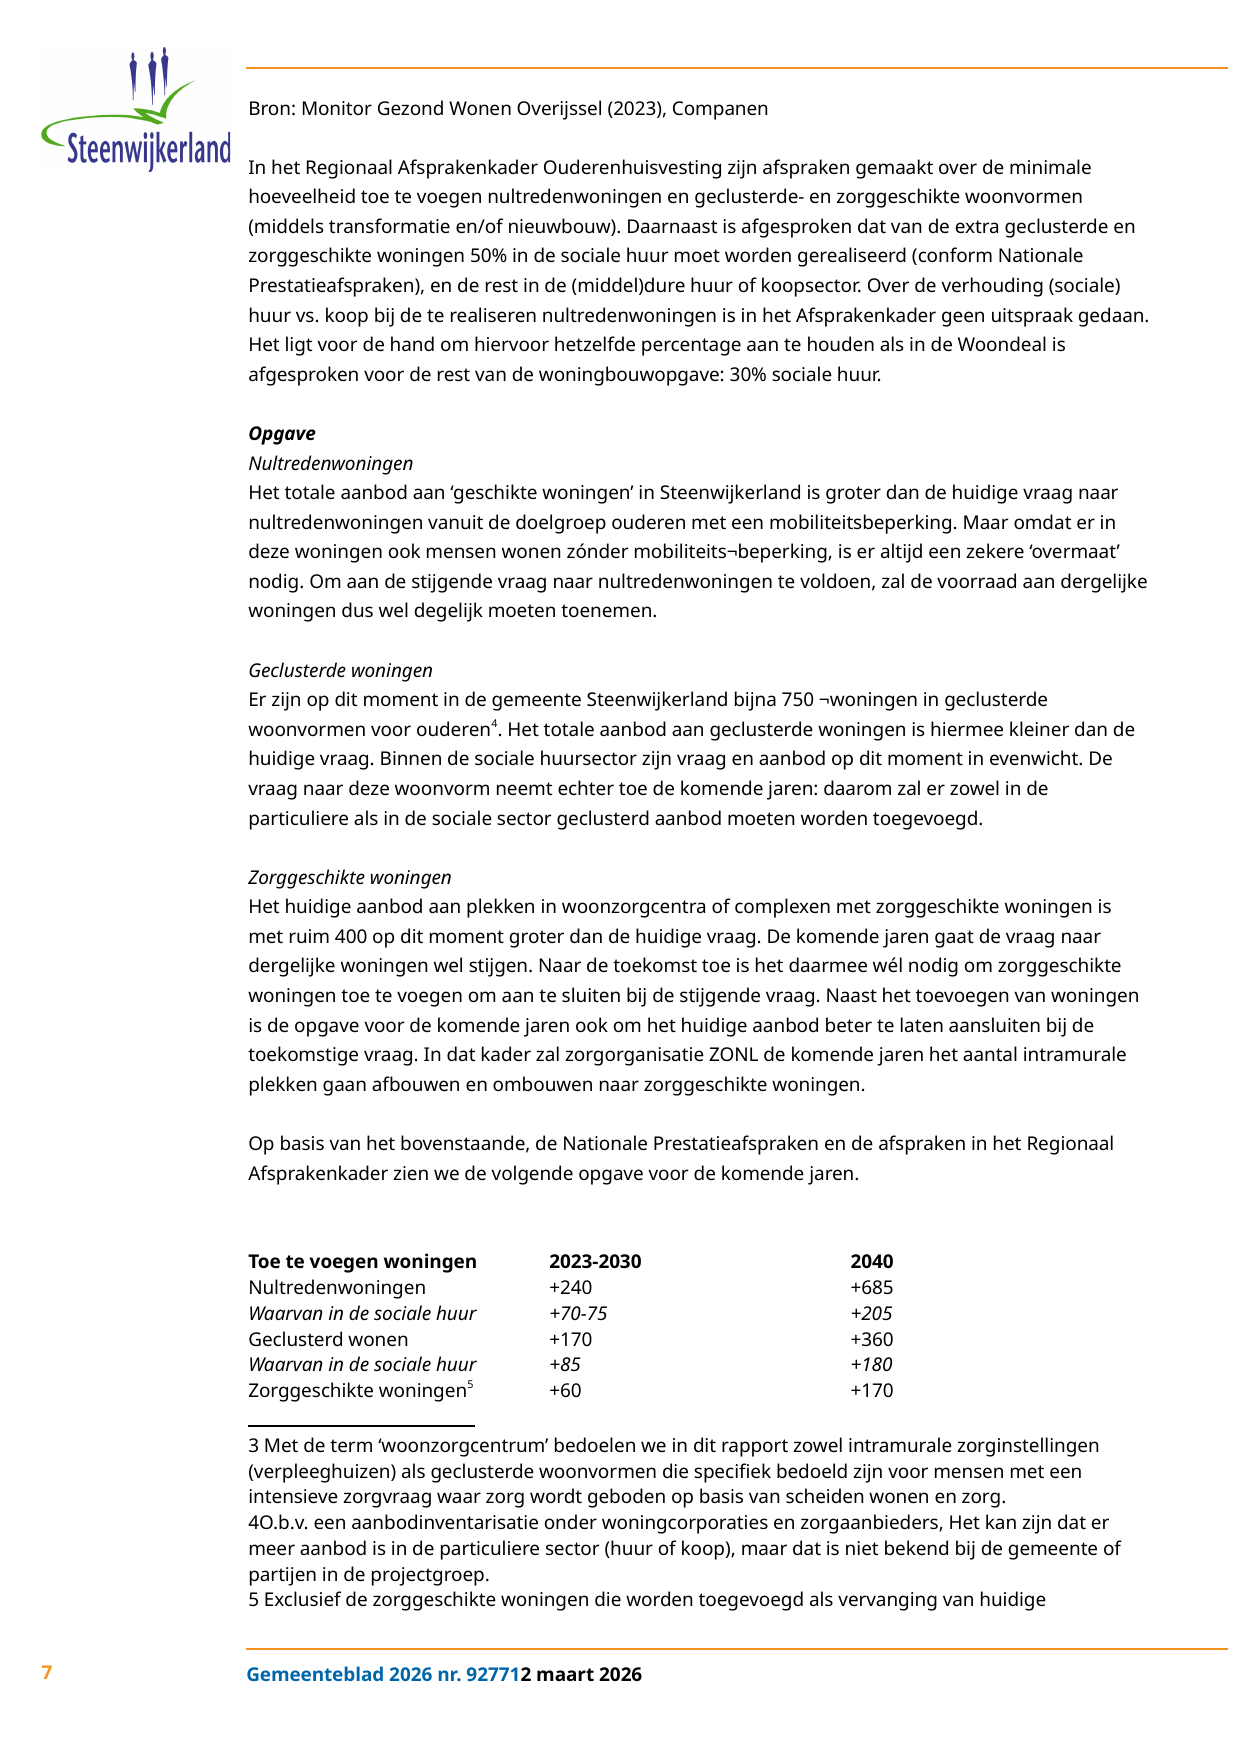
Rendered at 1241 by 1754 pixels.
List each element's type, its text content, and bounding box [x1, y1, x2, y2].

text Op basis van het bovenstaande, de Nationale Prestatieafspraken en de afspraken in het Regionaal Afsprakenkader zien we de volgende opgave voor de komende jaren. [248, 1130, 1152, 1186]
table_cell +205 [850, 1300, 1152, 1326]
table_cell Zorggeschikte woningen [248, 1377, 549, 1403]
text Het totale aanbod aan ‘geschikte woningen’ in Steenwijkerland is groter dan de huidige vraag naar nultredenwoningen vanuit de doelgroep ouderen met een mobiliteitsbeperking. Maar omdat er in deze woningen ook mensen wonen zónder mobiliteits¬beperking, is er altijd een zekere ‘overmaat’ nodig. Om aan de stijgende vraag naar nultredenwoningen te voldoen, zal de voorraad aan dergelijke woningen dus wel degelijk moeten toenemen. [248, 479, 1152, 623]
table_cell +70-75 [549, 1300, 850, 1326]
table_cell +685 [850, 1274, 1152, 1300]
table_cell +180 [850, 1352, 1152, 1377]
text Opgave [248, 420, 1152, 446]
table_cell Nultredenwoningen [248, 1274, 549, 1300]
table_header Toe te voegen woningen [248, 1249, 549, 1274]
text Het huidige aanbod aan plekken in woonzorgcentra of complexen met zorggeschikte woningen is met ruim 400 op dit moment groter dan de huidige vraag. De komende jaren gaat de vraag naar dergelijke woningen wel stijgen. Naar de toekomst toe is het daarmee wél nodig om zorggeschikte woningen toe te voegen om aan te sluiten bij de stijgende vraag. Naast het toevoegen van woningen is de opgave voor de komende jaren ook om het huidige aanbod beter te laten aansluiten bij de toekomstige vraag. In dat kader zal zorgorganisatie ZONL de komende jaren het aantal intramurale plekken gaan afbouwen en ombouwen naar zorggeschikte woningen. [248, 893, 1152, 1097]
text In het Regionaal Afsprakenkader Ouderenhuisvesting zijn afspraken gemaakt over de minimale hoeveelheid toe te voegen nultredenwoningen en geclusterde- en zorggeschikte woonvormen (middels transformatie en/of nieuwbouw). Daarnaast is afgesproken dat van de extra geclusterde en zorggeschikte woningen 50% in de sociale huur moet worden gerealiseerd (conform Nationale Prestatieafspraken), en de rest in de (middel)dure huur of koopsector. Over de verhouding (sociale) huur vs. koop bij de te realiseren nultredenwoningen is in het Afsprakenkader geen uitspraak gedaan. Het ligt voor de hand om hiervoor hetzelfde percentage aan te houden als in de Woondeal is afgesproken voor de rest van de woningbouwopgave: 30% sociale huur. [248, 154, 1152, 387]
table_cell +170 [850, 1377, 1152, 1403]
table_header 2040 [850, 1249, 1152, 1274]
text O.b.v. een aanbodinventarisatie onder woningcorporaties en zorgaanbieders, Het kan zijn dat er meer aanbod is in de particuliere sector (huur of koop), maar dat is niet bekend bij de gemeente of partijen in de projectgroep. [248, 1509, 1152, 1586]
table_cell +240 [549, 1274, 850, 1300]
table_header 2023-2030 [549, 1249, 850, 1274]
table_cell Geclusterd wonen [248, 1326, 549, 1352]
picture [41, 47, 231, 172]
table_cell +170 [549, 1326, 850, 1352]
text Zorggeschikte woningen [248, 864, 1152, 890]
table_cell +85 [549, 1352, 850, 1377]
text Geclusterde woningen [248, 657, 1152, 683]
table_cell Waarvan in de sociale huur [248, 1352, 549, 1377]
table_cell Waarvan in de sociale huur [248, 1300, 549, 1326]
table_cell +60 [549, 1377, 850, 1403]
table_cell +360 [850, 1326, 1152, 1352]
text Er zijn op dit moment in de gemeente Steenwijkerland bijna 750 ¬woningen in geclusterde woonvormen voor ouderen. Het totale aanbod aan geclusterde woningen is hiermee kleiner dan de huidige vraag. Binnen de sociale huursector zijn vraag en aanbod op dit moment in evenwicht. De vraag naar deze woonvorm neemt echter toe de komende jaren: daarom zal er zowel in de particuliere als in de sociale sector geclusterd aanbod moeten worden toegevoegd. [248, 686, 1152, 831]
text Bron: Monitor Gezond Wonen Overijssel (2023), Companen [248, 95, 1152, 121]
text Nultredenwoningen [248, 450, 1152, 476]
